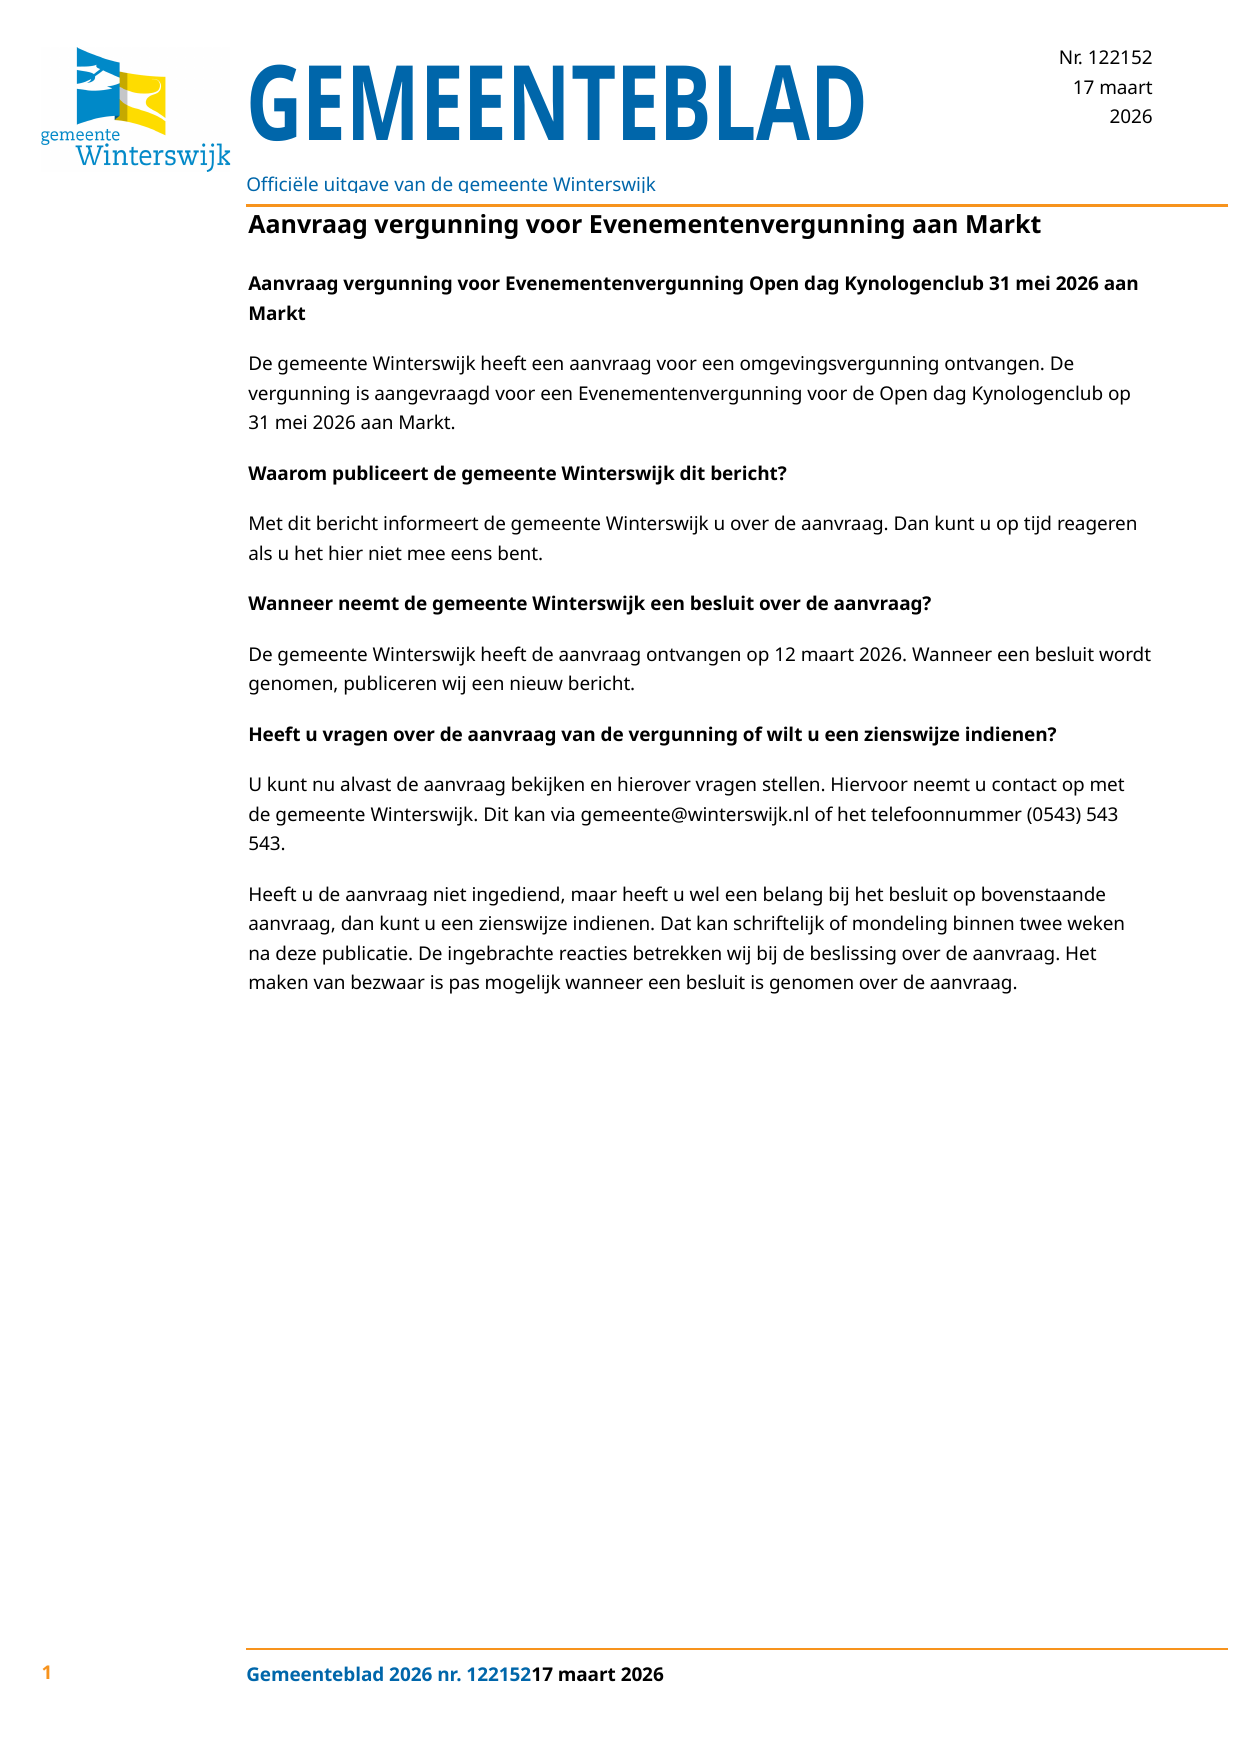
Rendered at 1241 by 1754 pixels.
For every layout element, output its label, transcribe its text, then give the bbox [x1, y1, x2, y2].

text Aanvraag vergunning voor Evenementenvergunning aan Markt [248, 207, 1152, 241]
text Met dit bericht informeert de gemeente Winterswijk u over de aanvraag. Dan kunt u op tijd reageren als u het hier niet mee eens bent. [248, 510, 1152, 566]
text U kunt nu alvast de aanvraag bekijken en hierover vragen stellen. Hiervoor neemt u contact op met de gemeente Winterswijk. Dit kan via gemeente@winterswijk.nl of het telefoonnummer (0543) 543 543. [248, 771, 1152, 856]
picture [225, 153, 231, 162]
text Heeft u vragen over de aanvraag van de vergunning of wilt u een zienswijze indienen? [248, 721, 1152, 746]
picture [41, 47, 231, 172]
text Wanneer neemt de gemeente Winterswijk een besluit over de aanvraag? [248, 590, 1152, 616]
text Aanvraag vergunning voor Evenementenvergunning Open dag Kynologenclub 31 mei 2026 aan Markt [248, 270, 1152, 326]
text Heeft u de aanvraag niet ingediend, maar heeft u wel een belang bij het besluit op bovenstaande aanvraag, dan kunt u een zienswijze indienen. Dat kan schriftelijk of mondeling binnen twee weken na deze publicatie. De ingebrachte reacties betrekken wij bij de beslissing over de aanvraag. Het maken van bezwaar is pas mogelijk wanneer een besluit is genomen over de aanvraag. [248, 881, 1152, 995]
text Waarom publiceert de gemeente Winterswijk dit bericht? [248, 460, 1152, 486]
text De gemeente Winterswijk heeft een aanvraag voor een omgevingsvergunning ontvangen. De vergunning is aangevraagd voor een Evenementenvergunning voor de Open dag Kynologenclub op 31 mei 2026 aan Markt. [248, 350, 1152, 435]
text De gemeente Winterswijk heeft de aanvraag ontvangen op 12 maart 2026. Wanneer een besluit wordt genomen, publiceren wij een nieuw bericht. [248, 641, 1152, 696]
